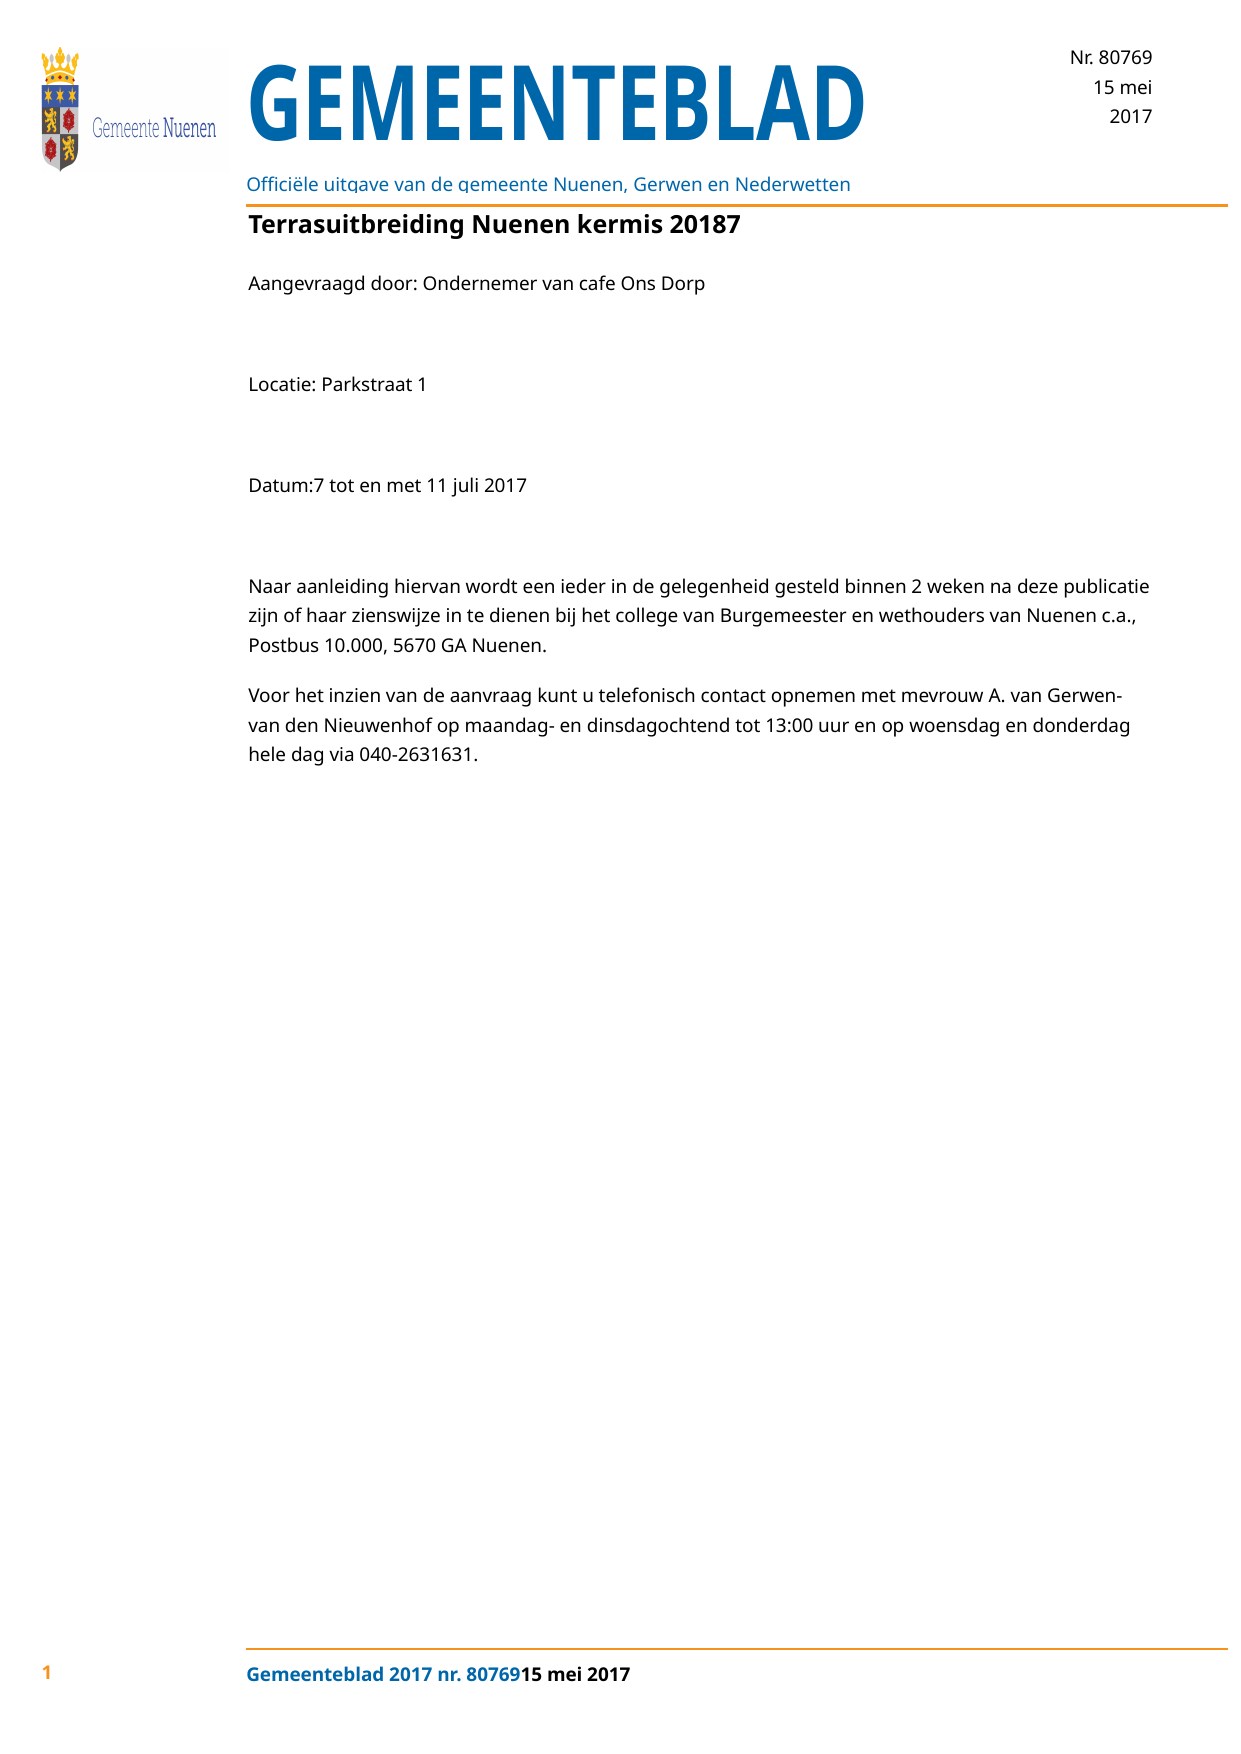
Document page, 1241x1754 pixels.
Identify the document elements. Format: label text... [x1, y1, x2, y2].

text Datum:7 tot en met 11 juli 2017 [248, 472, 1152, 498]
text Locatie: Parkstraat 1 [248, 371, 1152, 397]
text Aangevraagd door: Ondernemer van cafe Ons Dorp [248, 270, 1152, 296]
text Voor het inzien van de aanvraag kunt u telefonisch contact opnemen met mevrouw A. van Gerwen-van den Nieuwenhof op maandag- en dinsdagochtend tot 13:00 uur en op woensdag en donderdag hele dag via 040-2631631. [248, 682, 1152, 767]
text Naar aanleiding hiervan wordt een ieder in de gelegenheid gesteld binnen 2 weken na deze publicatie zijn of haar zienswijze in te dienen bij het college van Burgemeester en wethouders van Nuenen c.a., Postbus 10.000, 5670 GA Nuenen. [248, 573, 1152, 658]
picture [41, 47, 231, 172]
text Terrasuitbreiding Nuenen kermis 20187 [248, 207, 1152, 241]
